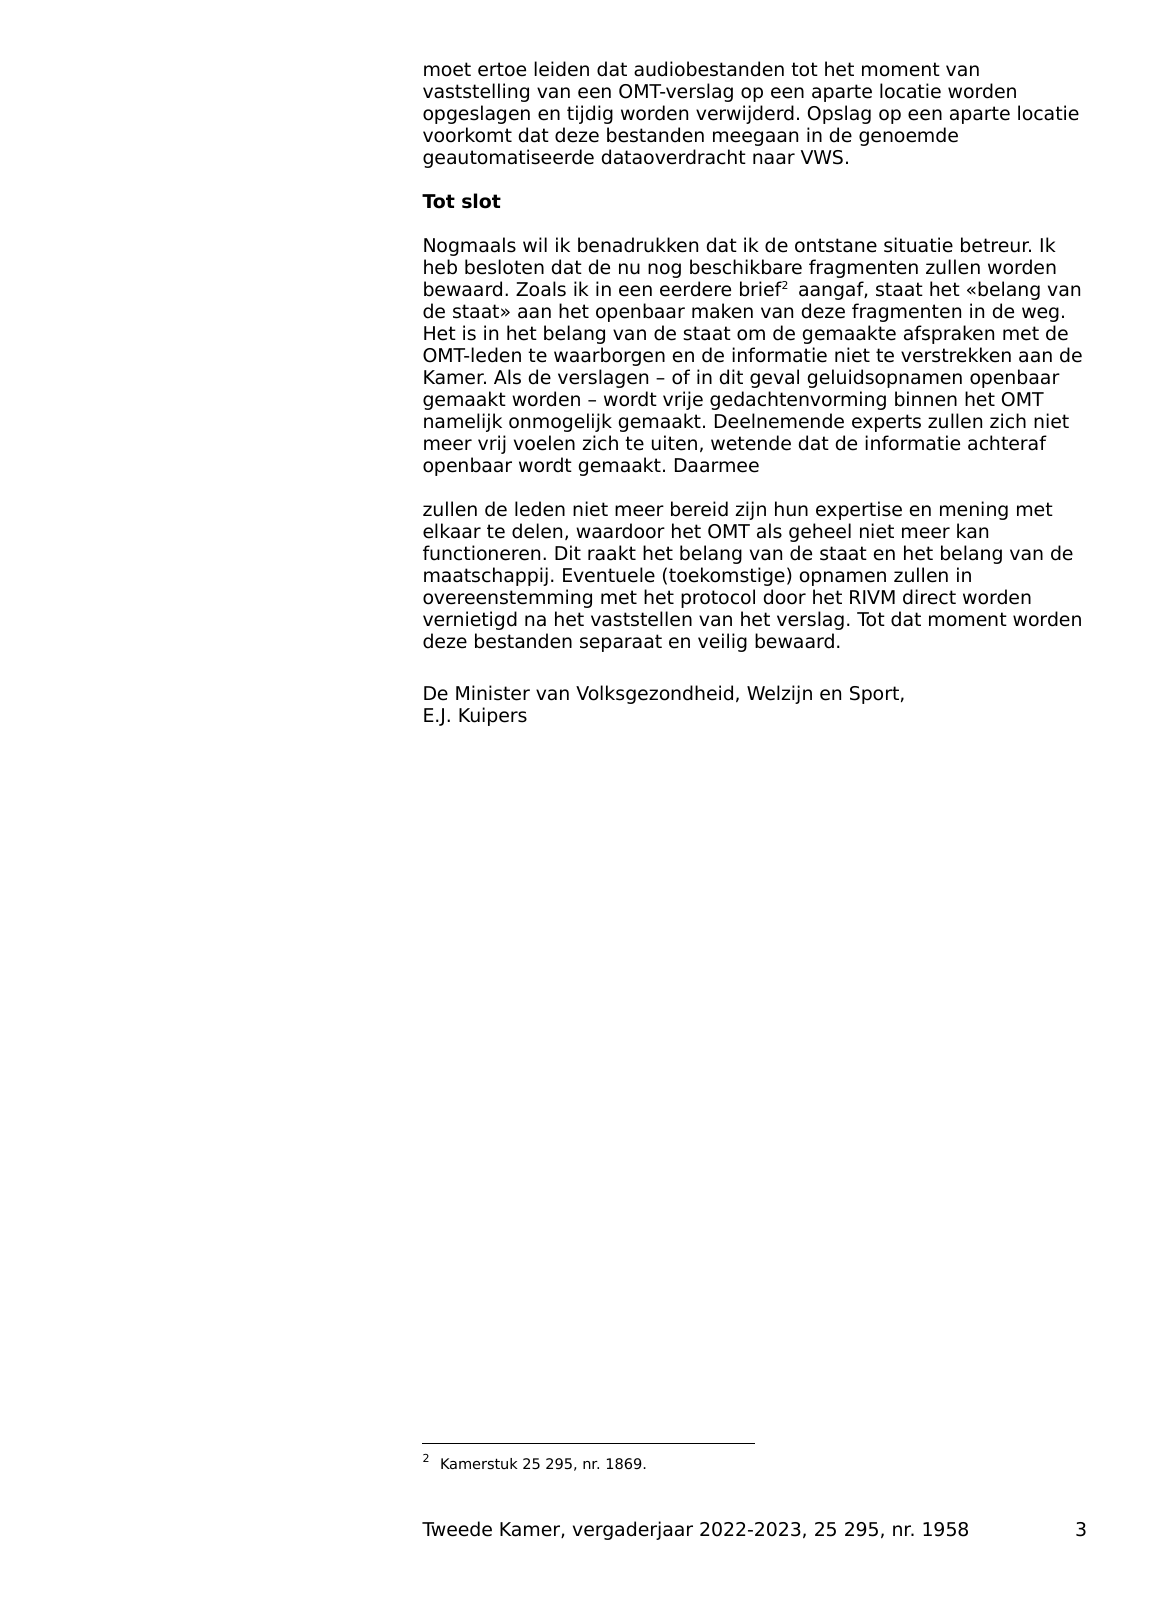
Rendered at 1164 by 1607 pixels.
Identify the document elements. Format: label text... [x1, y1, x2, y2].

text Kamerstuk 25 295, nr. 1869. [422, 1452, 1087, 1474]
text moet ertoe leiden dat audiobestanden tot het moment van vaststelling van een OMT-verslag op een aparte locatie worden opgeslagen en tijdig worden verwijderd. Opslag op een aparte locatie voorkomt dat deze bestanden meegaan in de genoemde geautomatiseerde dataoverdracht naar VWS. [422, 59, 1087, 169]
text zullen de leden niet meer bereid zijn hun expertise en mening met elkaar te delen, waardoor het OMT als geheel niet meer kan functioneren. Dit raakt het belang van de staat en het belang van de maatschappij. Eventuele (toekomstige) opnamen zullen in overeenstemming met het protocol door het RIVM direct worden vernietigd na het vaststellen van het verslag. Tot dat moment worden deze bestanden separaat en veilig bewaard. [422, 499, 1087, 653]
text De Minister van Volksgezondheid, Welzijn en Sport, E.J. Kuipers [422, 683, 1087, 727]
text Nogmaals wil ik benadrukken dat ik de ontstane situatie betreur. Ik heb besloten dat de nu nog beschikbare fragmenten zullen worden bewaard. Zoals ik in een eerdere brief aangaf, staat het «belang van de staat» aan het openbaar maken van deze fragmenten in de weg. Het is in het belang van de staat om de gemaakte afspraken met de OMT-leden te waarborgen en de informatie niet te verstrekken aan de Kamer. Als de verslagen – of in dit geval geluidsopnamen openbaar gemaakt worden – wordt vrije gedachtenvorming binnen het OMT namelijk onmogelijk gemaakt. Deelnemende experts zullen zich niet meer vrij voelen zich te uiten, wetende dat de informatie achteraf openbaar wordt gemaakt. Daarmee [422, 235, 1087, 477]
subtitle Tot slot [422, 191, 1087, 213]
